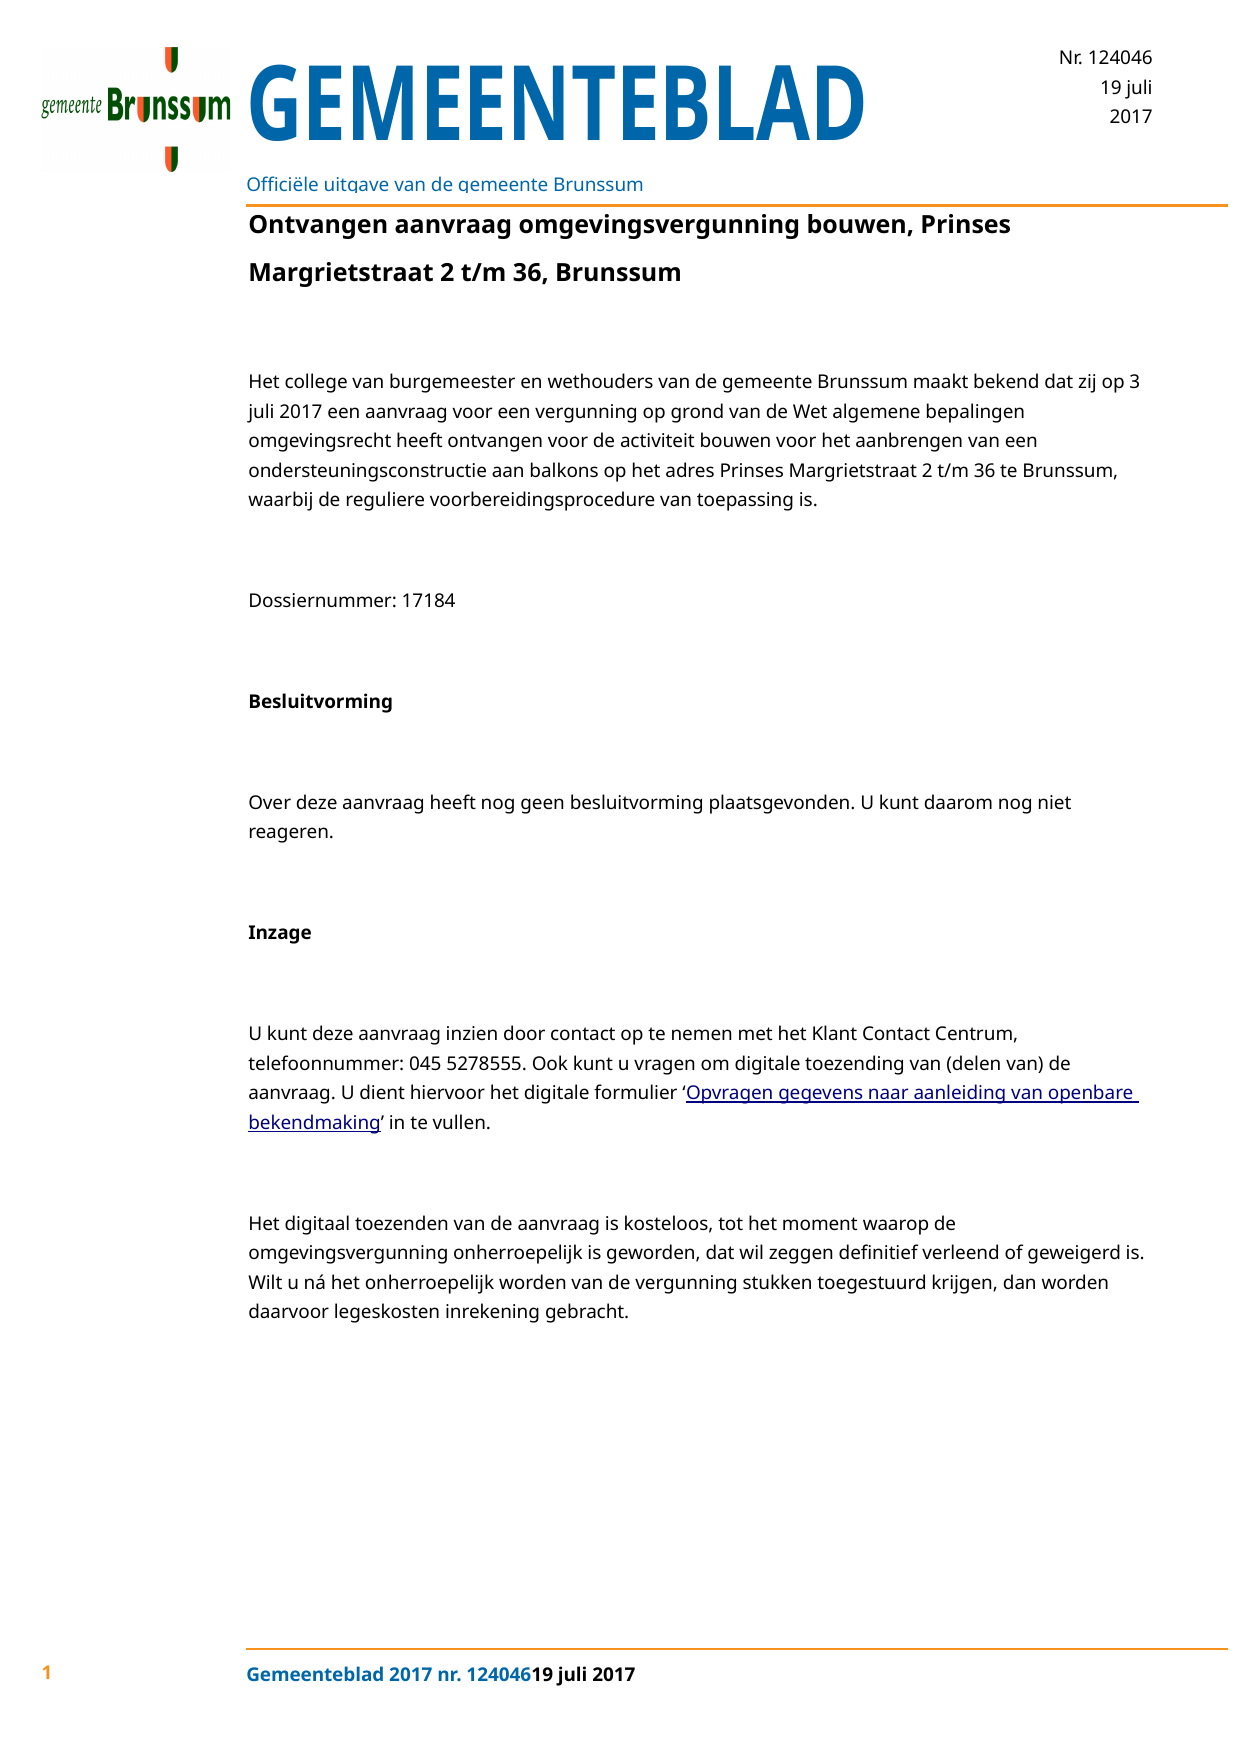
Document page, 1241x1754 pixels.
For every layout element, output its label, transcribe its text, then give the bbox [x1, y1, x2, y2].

text U kunt deze aanvraag inzien door contact op te nemen met het Klant Contact Centrum, telefoonnummer: 045 5278555. Ook kunt u vragen om digitale toezending van (delen van) de aanvraag. U dient hiervoor het digitale formulier ‘Opvragen gegevens naar aanleiding van openbare bekendmaking’ in te vullen. [248, 1020, 1152, 1135]
text Inzage [248, 919, 1152, 945]
text Het college van burgemeester en wethouders van de gemeente Brunssum maakt bekend dat zij op 3 juli 2017 een aanvraag voor een vergunning op grond van de Wet algemene bepalingen omgevingsrecht heeft ontvangen voor de activiteit bouwen voor het aanbrengen van een ondersteuningsconstructie aan balkons op het adres Prinses Margrietstraat 2 t/m 36 te Brunssum, waarbij de reguliere voorbereidingsprocedure van toepassing is. [248, 368, 1152, 512]
picture [41, 47, 231, 172]
text Over deze aanvraag heeft nog geen besluitvorming plaatsgevonden. U kunt daarom nog niet reageren. [248, 789, 1152, 844]
text Ontvangen aanvraag omgevingsvergunning bouwen, Prinses Margrietstraat 2 t/m 36, Brunssum [248, 207, 1152, 288]
text Het digitaal toezenden van de aanvraag is kosteloos, tot het moment waarop de omgevingsvergunning onherroepelijk is geworden, dat wil zeggen definitief verleend of geweigerd is. Wilt u ná het onherroepelijk worden van de vergunning stukken toegestuurd krijgen, dan worden daarvoor legeskosten inrekening gebracht. [248, 1210, 1152, 1324]
text Dossiernummer: 17184 [248, 587, 1152, 613]
text Besluitvorming [248, 688, 1152, 714]
